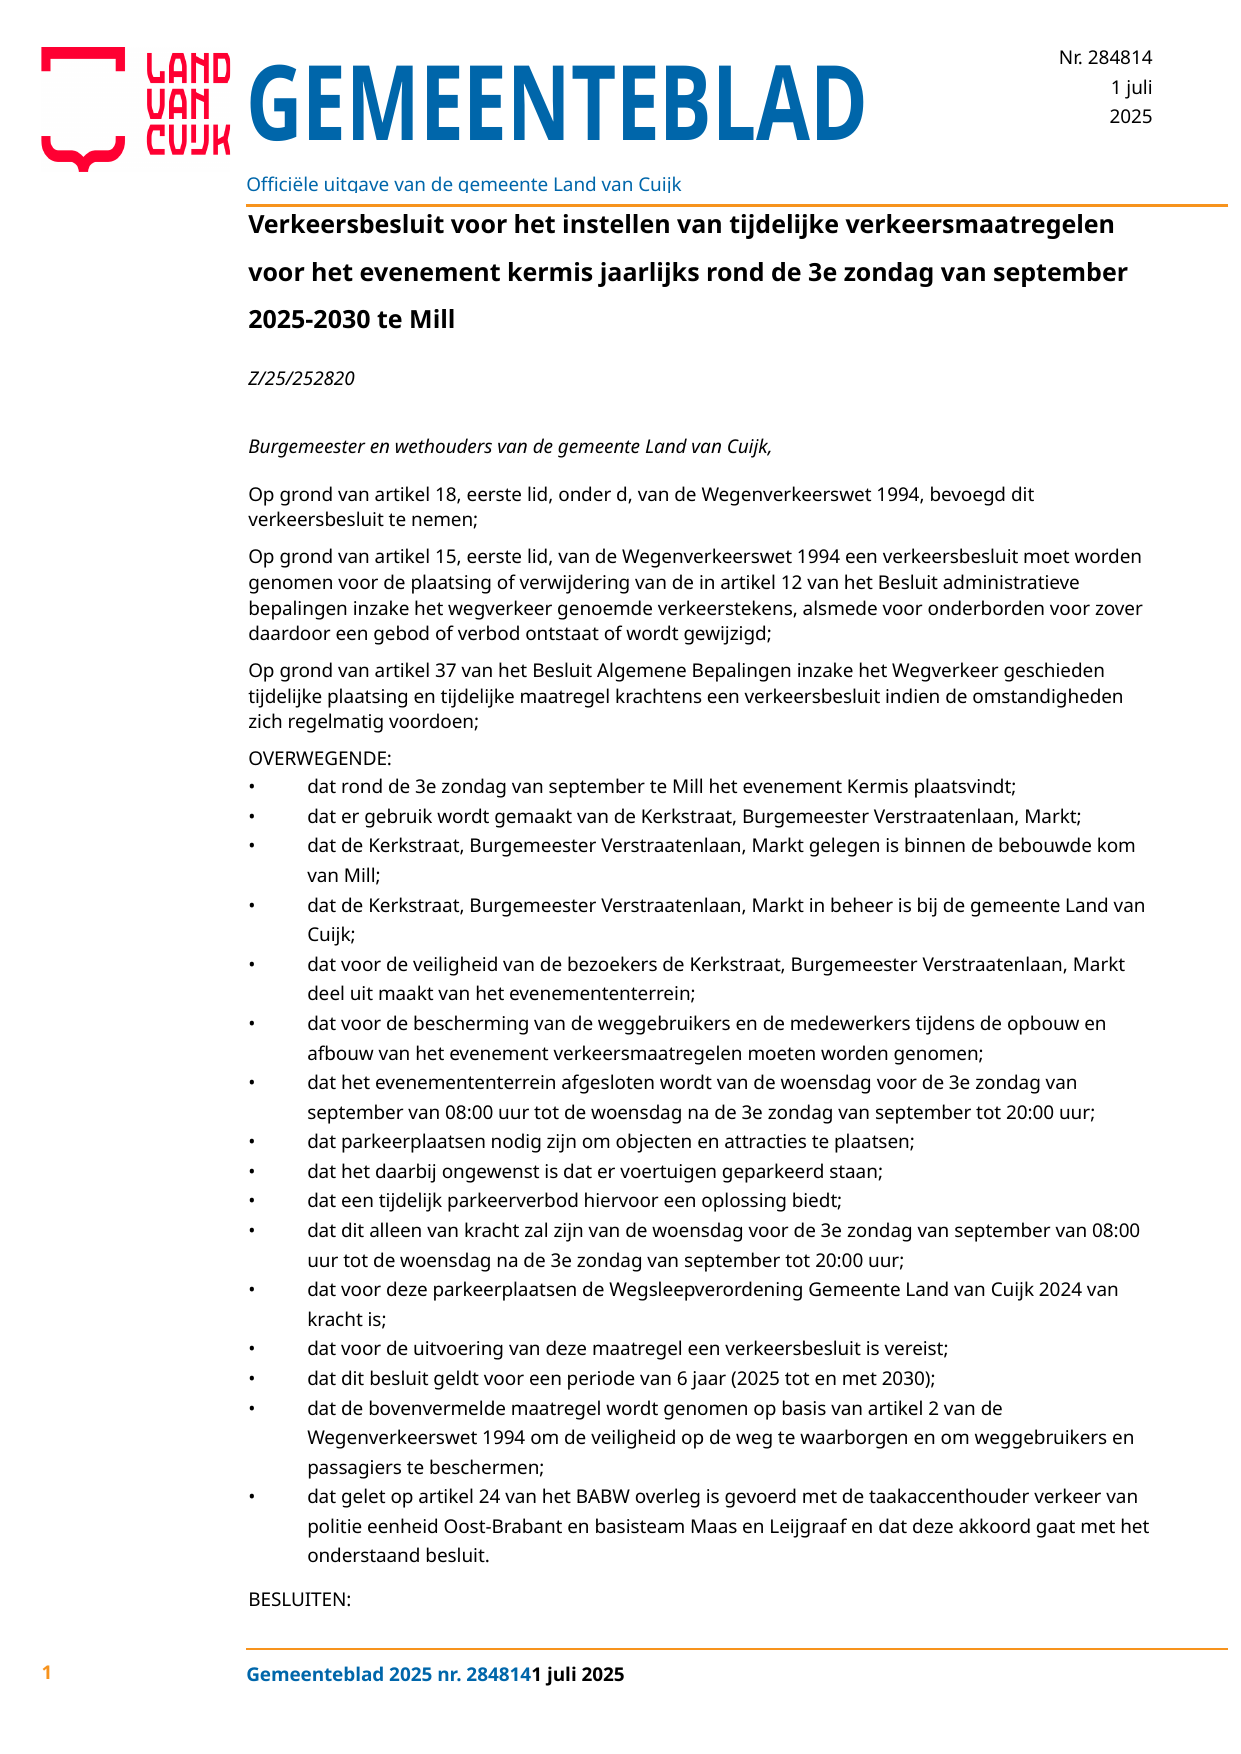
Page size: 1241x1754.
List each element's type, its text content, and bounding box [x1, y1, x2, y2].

list dat de Kerkstraat, Burgemeester Verstraatenlaan, Markt in beheer is bij de gemeente Land van Cuijk; [248, 892, 1152, 947]
list dat de Kerkstraat, Burgemeester Verstraatenlaan, Markt gelegen is binnen de bebouwde kom van Mill; [248, 833, 1152, 888]
list dat het daarbij ongewenst is dat er voertuigen geparkeerd staan; [248, 1158, 1152, 1184]
list dat parkeerplaatsen nodig zijn om objecten en attracties te plaatsen; [248, 1128, 1152, 1154]
text BESLUITEN: [248, 1586, 1152, 1612]
list dat gelet op artikel 24 van het BABW overleg is gevoerd met de taakaccenthouder verkeer van politie eenheid Oost-Brabant en basisteam Maas en Leijgraaf en dat deze akkoord gaat met het onderstaand besluit. [248, 1483, 1152, 1568]
text Op grond van artikel 18, eerste lid, onder d, van de Wegenverkeerswet 1994, bevoegd dit verkeersbesluit te nemen; [248, 481, 1152, 532]
list dat er gebruik wordt gemaakt van de Kerkstraat, Burgemeester Verstraatenlaan, Markt; [248, 803, 1152, 829]
text Z/25/252820 [248, 366, 1152, 391]
text Verkeersbesluit voor het instellen van tijdelijke verkeersmaatregelen voor het evenement kermis jaarlijks rond de 3e zondag van september 2025-2030 te Mill [248, 207, 1152, 336]
list dat rond de 3e zondag van september te Mill het evenement Kermis plaatsvindt; [248, 773, 1152, 799]
list dat de bovenvermelde maatregel wordt genomen op basis van artikel 2 van de Wegenverkeerswet 1994 om de veiligheid op de weg te waarborgen en om weggebruikers en passagiers te beschermen; [248, 1395, 1152, 1480]
text Op grond van artikel 37 van het Besluit Algemene Bepalingen inzake het Wegverkeer geschieden tijdelijke plaatsing en tijdelijke maatregel krachtens een verkeersbesluit indien de omstandigheden zich regelmatig voordoen; [248, 657, 1152, 734]
list dat voor deze parkeerplaatsen de Wegsleepverordening Gemeente Land van Cuijk 2024 van kracht is; [248, 1276, 1152, 1332]
text OVERWEGENDE: [248, 745, 1152, 771]
picture [41, 47, 231, 172]
list dat voor de uitvoering van deze maatregel een verkeersbesluit is vereist; [248, 1336, 1152, 1361]
list dat dit alleen van kracht zal zijn van de woensdag voor de 3e zondag van september van 08:00 uur tot de woensdag na de 3e zondag van september tot 20:00 uur; [248, 1217, 1152, 1273]
text Burgemeester en wethouders van de gemeente Land van Cuijk, [248, 433, 1152, 459]
list dat voor de veiligheid van de bezoekers de Kerkstraat, Burgemeester Verstraatenlaan, Markt deel uit maakt van het evenemententerrein; [248, 951, 1152, 1006]
list dat een tijdelijk parkeerverbod hiervoor een oplossing biedt; [248, 1188, 1152, 1213]
list dat het evenemententerrein afgesloten wordt van de woensdag voor de 3e zondag van september van 08:00 uur tot de woensdag na de 3e zondag van september tot 20:00 uur; [248, 1069, 1152, 1125]
list dat dit besluit geldt voor een periode van 6 jaar (2025 tot en met 2030); [248, 1365, 1152, 1391]
text Op grond van artikel 15, eerste lid, van de Wegenverkeerswet 1994 een verkeersbesluit moet worden genomen voor de plaatsing of verwijdering van de in artikel 12 van het Besluit administratieve bepalingen inzake het wegverkeer genoemde verkeerstekens, alsmede voor onderborden voor zover daardoor een gebod of verbod ontstaat of wordt gewijzigd; [248, 543, 1152, 646]
list dat voor de bescherming van de weggebruikers en de medewerkers tijdens de opbouw en afbouw van het evenement verkeersmaatregelen moeten worden genomen; [248, 1010, 1152, 1066]
